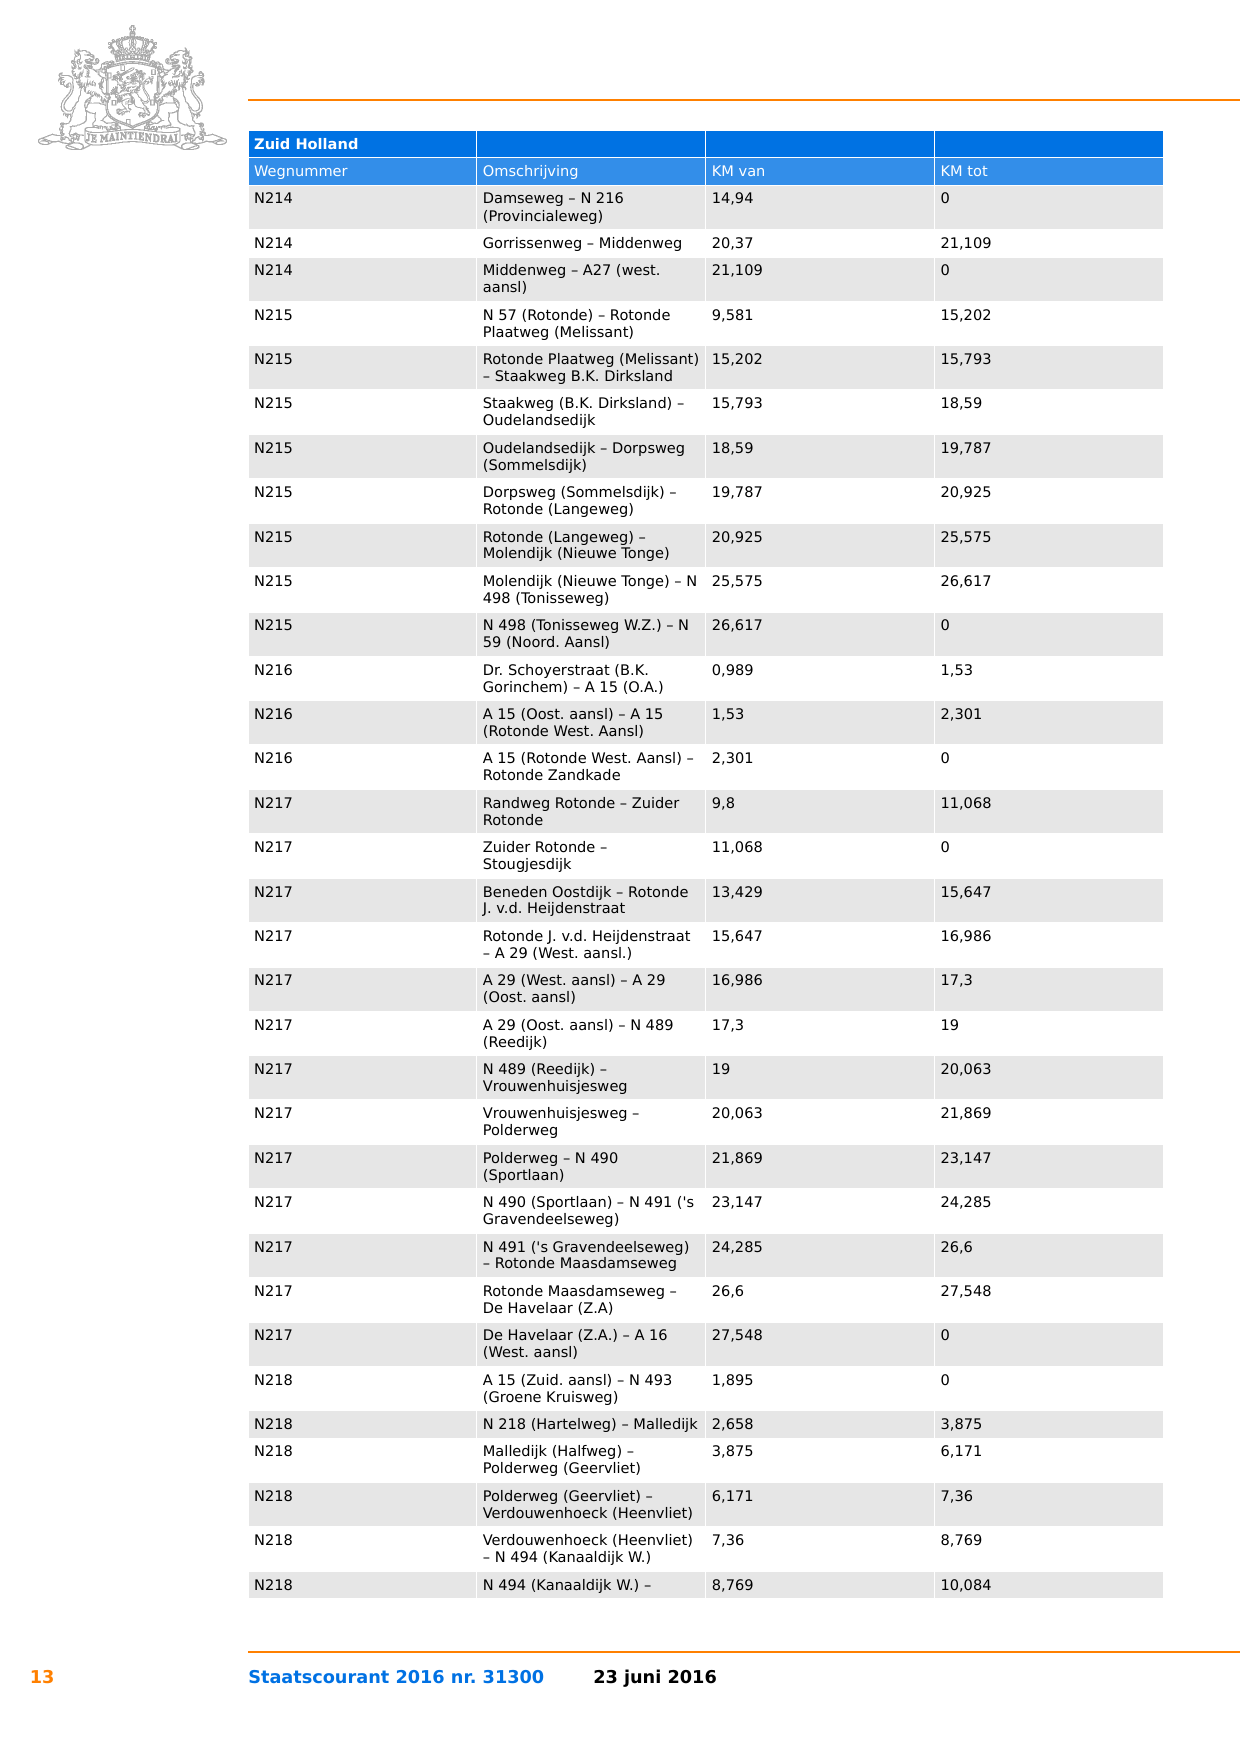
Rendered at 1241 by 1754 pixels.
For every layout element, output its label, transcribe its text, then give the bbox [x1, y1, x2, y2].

table_cell Rotonde J. v.d. Heijdenstraat – A 29 (West. aansl.) [477, 923, 705, 966]
table_cell N218 [249, 1439, 476, 1482]
table_cell 19,787 [706, 479, 934, 523]
table_cell 20,925 [706, 524, 934, 567]
table_cell 19 [935, 1012, 1163, 1055]
table_cell N216 [249, 657, 476, 700]
table_cell N218 [249, 1411, 476, 1438]
table_cell N 490 (Sportlaan) – N 491 ('s Gravendeelseweg) [477, 1189, 705, 1233]
table_cell 3,875 [706, 1439, 934, 1482]
table_cell De Havelaar (Z.A.) – A 16 (West. aansl) [477, 1323, 705, 1366]
table_cell A 15 (Oost. aansl) – A 15 (Rotonde West. Aansl) [477, 701, 705, 744]
table_cell A 29 (Oost. aansl) – N 489 (Reedijk) [477, 1012, 705, 1055]
table_cell 0 [935, 258, 1163, 301]
table_cell Rotonde Maasdamseweg – De Havelaar (Z.A) [477, 1278, 705, 1321]
table_cell 2,301 [935, 701, 1163, 744]
table_cell N 498 (Tonisseweg W.Z.) – N 59 (Noord. Aansl) [477, 613, 705, 656]
table_cell N217 [249, 1101, 476, 1144]
table_cell 26,617 [935, 568, 1163, 611]
table_cell 24,285 [935, 1189, 1163, 1233]
table_cell 13,429 [706, 879, 934, 922]
table_cell 20,063 [935, 1056, 1163, 1099]
table_cell 9,8 [706, 790, 934, 833]
table_cell 2,301 [706, 746, 934, 789]
table_cell A 15 (Zuid. aansl) – N 493 (Groene Kruisweg) [477, 1367, 705, 1410]
table_cell A 15 (Rotonde West. Aansl) – Rotonde Zandkade [477, 746, 705, 789]
table_header [477, 131, 705, 157]
table_cell 17,3 [706, 1012, 934, 1055]
table_cell N215 [249, 479, 476, 523]
table_cell 18,59 [935, 391, 1163, 434]
table_cell 16,986 [706, 968, 934, 1011]
table_cell Wegnummer [249, 158, 476, 185]
table_cell KM van [706, 158, 934, 185]
table_cell 21,109 [706, 258, 934, 301]
table_cell 23,147 [706, 1189, 934, 1233]
table_cell N217 [249, 1189, 476, 1233]
table_cell 6,171 [935, 1439, 1163, 1482]
table_cell 6,171 [706, 1483, 934, 1526]
table_cell Malledijk (Halfweg) – Polderweg (Geervliet) [477, 1439, 705, 1482]
table_cell N217 [249, 1056, 476, 1099]
table_cell Dorpsweg (Sommelsdijk) – Rotonde (Langeweg) [477, 479, 705, 523]
table_cell 2,658 [706, 1411, 934, 1438]
table_cell Rotonde (Langeweg) – Molendijk (Nieuwe Tonge) [477, 524, 705, 567]
table_cell Dr. Schoyerstraat (B.K. Gorinchem) – A 15 (O.A.) [477, 657, 705, 700]
table_cell N215 [249, 391, 476, 434]
table_cell KM tot [935, 158, 1163, 185]
table_cell 15,793 [706, 391, 934, 434]
table_cell 19,787 [935, 435, 1163, 478]
table_cell N 489 (Reedijk) – Vrouwenhuisjesweg [477, 1056, 705, 1099]
table_cell N216 [249, 746, 476, 789]
table_cell 26,617 [706, 613, 934, 656]
table_cell N215 [249, 568, 476, 611]
table_header [935, 131, 1163, 157]
table_cell Rotonde Plaatweg (Melissant) – Staakweg B.K. Dirksland [477, 346, 705, 389]
table_cell 8,769 [706, 1572, 934, 1598]
table_cell Omschrijving [477, 158, 705, 185]
table_cell N217 [249, 790, 476, 833]
table_cell Middenweg – A27 (west. aansl) [477, 258, 705, 301]
table_cell Zuider Rotonde – Stougjesdijk [477, 834, 705, 878]
table_cell N214 [249, 258, 476, 301]
table_cell N217 [249, 968, 476, 1011]
table_cell Polderweg (Geervliet) – Verdouwenhoeck (Heenvliet) [477, 1483, 705, 1526]
table_cell 19 [706, 1056, 934, 1099]
table_cell 1,53 [935, 657, 1163, 700]
table_cell N215 [249, 346, 476, 389]
table_cell Beneden Oostdijk – Rotonde J. v.d. Heijdenstraat [477, 879, 705, 922]
table_cell 7,36 [935, 1483, 1163, 1526]
table_cell 3,875 [935, 1411, 1163, 1438]
table_cell 18,59 [706, 435, 934, 478]
table_cell N 218 (Hartelweg) – Malledijk [477, 1411, 705, 1438]
table_cell Molendijk (Nieuwe Tonge) – N 498 (Tonisseweg) [477, 568, 705, 611]
table_cell 21,869 [706, 1145, 934, 1188]
table_cell 15,202 [706, 346, 934, 389]
table_cell 20,063 [706, 1101, 934, 1144]
table_cell 15,793 [935, 346, 1163, 389]
table_cell N218 [249, 1572, 476, 1598]
table_cell 17,3 [935, 968, 1163, 1011]
table_cell N215 [249, 435, 476, 478]
table_cell 11,068 [706, 834, 934, 878]
table_cell N217 [249, 923, 476, 966]
table_cell Damseweg – N 216 (Provincialeweg) [477, 186, 705, 229]
table_cell Gorrissenweg – Middenweg [477, 230, 705, 256]
table_cell 16,986 [935, 923, 1163, 966]
table_cell N217 [249, 1278, 476, 1321]
table_cell 1,895 [706, 1367, 934, 1410]
table_cell N216 [249, 701, 476, 744]
table_cell 0 [935, 1367, 1163, 1410]
table_cell 7,36 [706, 1528, 934, 1571]
table_cell Staakweg (B.K. Dirksland) – Oudelandsedijk [477, 391, 705, 434]
table_cell 21,869 [935, 1101, 1163, 1144]
table_cell N217 [249, 834, 476, 878]
table_header [706, 131, 934, 157]
table_cell 8,769 [935, 1528, 1163, 1571]
table_cell N 494 (Kanaaldijk W.) – [477, 1572, 705, 1598]
table_cell N218 [249, 1483, 476, 1526]
table_cell 26,6 [935, 1234, 1163, 1277]
table_cell N217 [249, 1145, 476, 1188]
table_cell 20,37 [706, 230, 934, 256]
table_cell N215 [249, 302, 476, 345]
table_cell Oudelandsedijk – Dorpsweg (Sommelsdijk) [477, 435, 705, 478]
table_cell 20,925 [935, 479, 1163, 523]
table_cell N217 [249, 1234, 476, 1277]
table_cell 27,548 [935, 1278, 1163, 1321]
table_cell 1,53 [706, 701, 934, 744]
table_cell N217 [249, 879, 476, 922]
table_cell Polderweg – N 490 (Sportlaan) [477, 1145, 705, 1188]
table_cell Verdouwenhoeck (Heenvliet) – N 494 (Kanaaldijk W.) [477, 1528, 705, 1571]
table_cell Randweg Rotonde – Zuider Rotonde [477, 790, 705, 833]
table_cell 15,647 [935, 879, 1163, 922]
table_cell N 57 (Rotonde) – Rotonde Plaatweg (Melissant) [477, 302, 705, 345]
table_cell 27,548 [706, 1323, 934, 1366]
table_cell N214 [249, 230, 476, 256]
table_cell N218 [249, 1528, 476, 1571]
table_cell N217 [249, 1323, 476, 1366]
table_cell 0,989 [706, 657, 934, 700]
table_cell N 491 ('s Gravendeelseweg) – Rotonde Maasdamseweg [477, 1234, 705, 1277]
table_cell 15,202 [935, 302, 1163, 345]
table_cell 10,084 [935, 1572, 1163, 1598]
table_cell N217 [249, 1012, 476, 1055]
table_cell N215 [249, 613, 476, 656]
picture [38, 25, 227, 150]
table_cell 26,6 [706, 1278, 934, 1321]
table_cell 25,575 [706, 568, 934, 611]
table_cell 23,147 [935, 1145, 1163, 1188]
table_cell N218 [249, 1367, 476, 1410]
table_cell 14,94 [706, 186, 934, 229]
table_cell 0 [935, 613, 1163, 656]
table_cell 15,647 [706, 923, 934, 966]
table_cell Vrouwenhuisjesweg – Polderweg [477, 1101, 705, 1144]
table_cell 25,575 [935, 524, 1163, 567]
table_cell 0 [935, 746, 1163, 789]
table_cell 9,581 [706, 302, 934, 345]
table_cell N215 [249, 524, 476, 567]
table_cell N214 [249, 186, 476, 229]
table_cell 11,068 [935, 790, 1163, 833]
table_cell 24,285 [706, 1234, 934, 1277]
table_cell 21,109 [935, 230, 1163, 256]
table_cell A 29 (West. aansl) – A 29 (Oost. aansl) [477, 968, 705, 1011]
table_cell 0 [935, 186, 1163, 229]
table_cell 0 [935, 834, 1163, 878]
table_header Zuid Holland [249, 131, 476, 157]
table_cell 0 [935, 1323, 1163, 1366]
